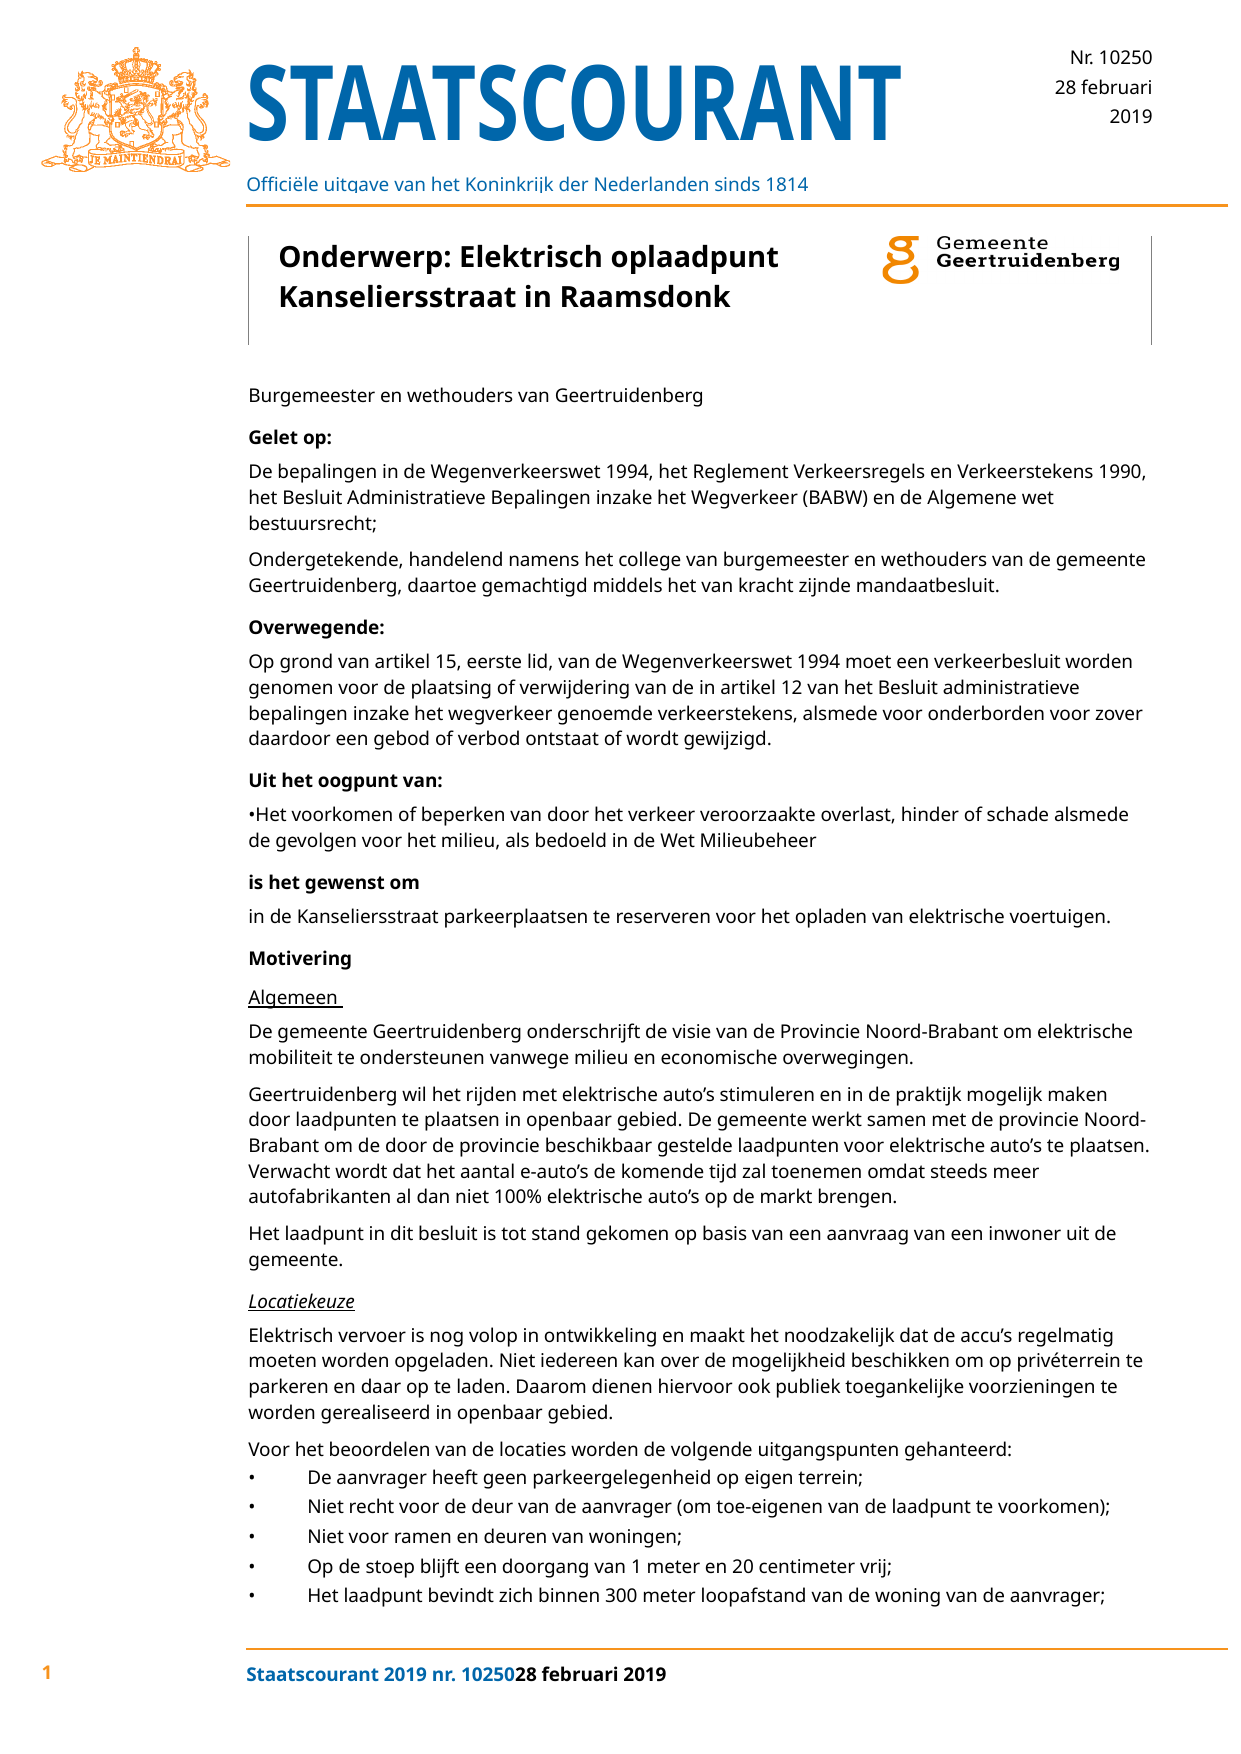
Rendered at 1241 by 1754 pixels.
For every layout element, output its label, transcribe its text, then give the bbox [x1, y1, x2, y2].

text Burgemeester en wethouders van Geertruidenberg [248, 383, 1152, 408]
picture [882, 236, 1119, 284]
text Overwegende: [248, 614, 1152, 640]
list Op de stoep blijft een doorgang van 1 meter en 20 centimeter vrij; [248, 1553, 1152, 1579]
text Locatiekeuze [248, 1288, 1152, 1314]
text Op grond van artikel 15, eerste lid, van de Wegenverkeerswet 1994 moet een verkeerbesluit worden genomen voor de plaatsing of verwijdering van de in artikel 12 van het Besluit administratieve bepalingen inzake het wegverkeer genoemde verkeerstekens, alsmede voor onderborden voor zover daardoor een gebod of verbod ontstaat of wordt gewijzigd. [248, 648, 1152, 751]
text in de Kanseliersstraat parkeerplaatsen te reserveren voor het opladen van elektrische voertuigen. [248, 903, 1152, 929]
text •Het voorkomen of beperken van door het verkeer veroorzaakte overlast, hinder of schade alsmede de gevolgen voor het milieu, als bedoeld in de Wet Milieubeheer [248, 801, 1152, 853]
text Elektrisch vervoer is nog volop in ontwikkeling en maakt het noodzakelijk dat de accu’s regelmatig moeten worden opgeladen. Niet iedereen kan over de mogelijkheid beschikken om op privéterrein te parkeren en daar op te laden. Daarom dienen hiervoor ook publiek toegankelijke voorzieningen te worden gerealiseerd in openbaar gebied. [248, 1322, 1152, 1425]
text Voor het beoordelen van de locaties worden de volgende uitgangspunten gehanteerd: [248, 1436, 1152, 1462]
text is het gewenst om [248, 869, 1152, 895]
table_header [1119, 236, 1151, 283]
text De gemeente Geertruidenberg onderschrijft de visie van de Provincie Noord-Brabant om elektrische mobiliteit te ondersteunen vanwege milieu en economische overwegingen. [248, 1018, 1152, 1070]
picture [41, 47, 231, 172]
table_header Onderwerp: Elektrisch oplaadpunt Kanseliersstraat in Raamsdonk [249, 236, 850, 345]
text Gelet op: [248, 424, 1152, 450]
text Motivering [248, 945, 1152, 971]
text Het laadpunt in dit besluit is tot stand gekomen op basis van een aanvraag van een inwoner uit de gemeente. [248, 1220, 1152, 1272]
text Ondergetekende, handelend namens het college van burgemeester en wethouders van de gemeente Geertruidenberg, daartoe gemachtigd middels het van kracht zijnde mandaatbesluit. [248, 547, 1152, 598]
list Niet recht voor de deur van de aanvrager (om toe-eigenen van de laadpunt te voorkomen); [248, 1494, 1152, 1519]
list Het laadpunt bevindt zich binnen 300 meter loopafstand van de woning van de aanvrager; [248, 1582, 1152, 1608]
table_header [850, 284, 1151, 345]
text Geertruidenberg wil het rijden met elektrische auto’s stimuleren en in de praktijk mogelijk maken door laadpunten te plaatsen in openbaar gebied. De gemeente werkt samen met de provincie Noord-Brabant om de door de provincie beschikbaar gestelde laadpunten voor elektrische auto’s te plaatsen. Verwacht wordt dat het aantal e-auto’s de komende tijd zal toenemen omdat steeds meer autofabrikanten al dan niet 100% elektrische auto’s op de markt brengen. [248, 1081, 1152, 1209]
text Uit het oogpunt van: [248, 767, 1152, 793]
list Niet voor ramen en deuren van woningen; [248, 1523, 1152, 1549]
list De aanvrager heeft geen parkeergelegenheid op eigen terrein; [248, 1464, 1152, 1490]
text De bepalingen in de Wegenverkeerswet 1994, het Reglement Verkeersregels en Verkeerstekens 1990, het Besluit Administratieve Bepalingen inzake het Wegverkeer (BABW) en de Algemene wet bestuursrecht; [248, 458, 1152, 536]
table_header [850, 236, 882, 283]
text Algemeen [248, 984, 1152, 1010]
